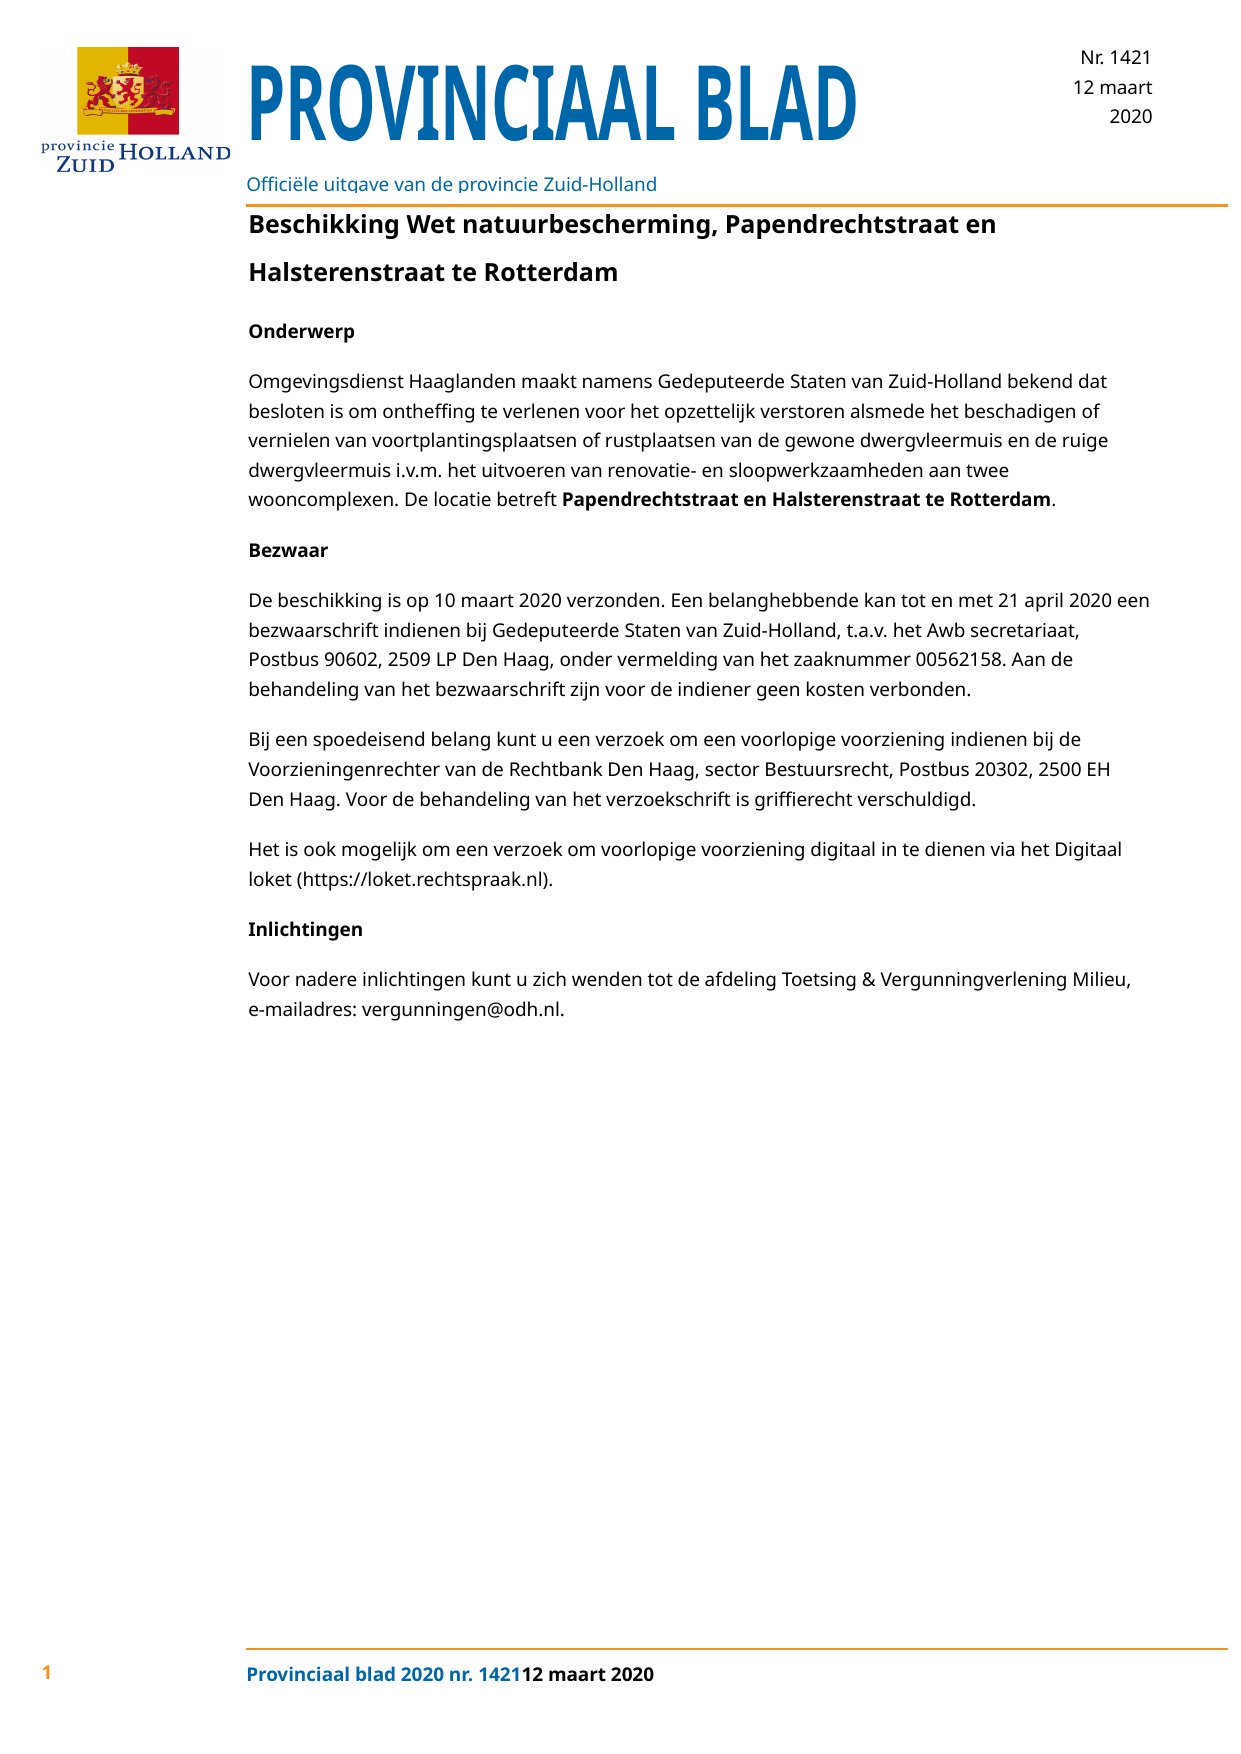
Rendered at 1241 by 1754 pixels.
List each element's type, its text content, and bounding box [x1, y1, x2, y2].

text Onderwerp [248, 318, 1152, 344]
picture [41, 47, 231, 172]
text Het is ook mogelijk om een verzoek om voorlopige voorziening digitaal in te dienen via het Digitaal loket (https://loket.rechtspraak.nl). [248, 836, 1152, 892]
text Bezwaar [248, 537, 1152, 563]
text Inlichtingen [248, 916, 1152, 942]
text Beschikking Wet natuurbescherming, Papendrechtstraat en Halsterenstraat te Rotterdam [248, 207, 1152, 288]
text Bij een spoedeisend belang kunt u een verzoek om een voorlopige voorziening indienen bij de Voorzieningenrechter van de Rechtbank Den Haag, sector Bestuursrecht, Postbus 20302, 2500 EH Den Haag. Voor de behandeling van het verzoekschrift is griffierecht verschuldigd. [248, 727, 1152, 812]
text Omgevingsdienst Haaglanden maakt namens Gedeputeerde Staten van Zuid-Holland bekend dat besloten is om ontheffing te verlenen voor het opzettelijk verstoren alsmede het beschadigen of vernielen van voortplantingsplaatsen of rustplaatsen van de gewone dwergvleermuis en de ruige dwergvleermuis i.v.m. het uitvoeren van renovatie- en sloopwerkzaamheden aan twee wooncomplexen. De locatie betreft Papendrechtstraat en Halsterenstraat te Rotterdam. [248, 368, 1152, 512]
text De beschikking is op 10 maart 2020 verzonden. Een belanghebbende kan tot en met 21 april 2020 een bezwaarschrift indienen bij Gedeputeerde Staten van Zuid-Holland, t.a.v. het Awb secretariaat, Postbus 90602, 2509 LP Den Haag, onder vermelding van het zaaknummer 00562158. Aan de behandeling van het bezwaarschrift zijn voor de indiener geen kosten verbonden. [248, 587, 1152, 702]
text Voor nadere inlichtingen kunt u zich wenden tot de afdeling Toetsing & Vergunningverlening Milieu, e-mailadres: vergunningen@odh.nl. [248, 967, 1152, 1022]
